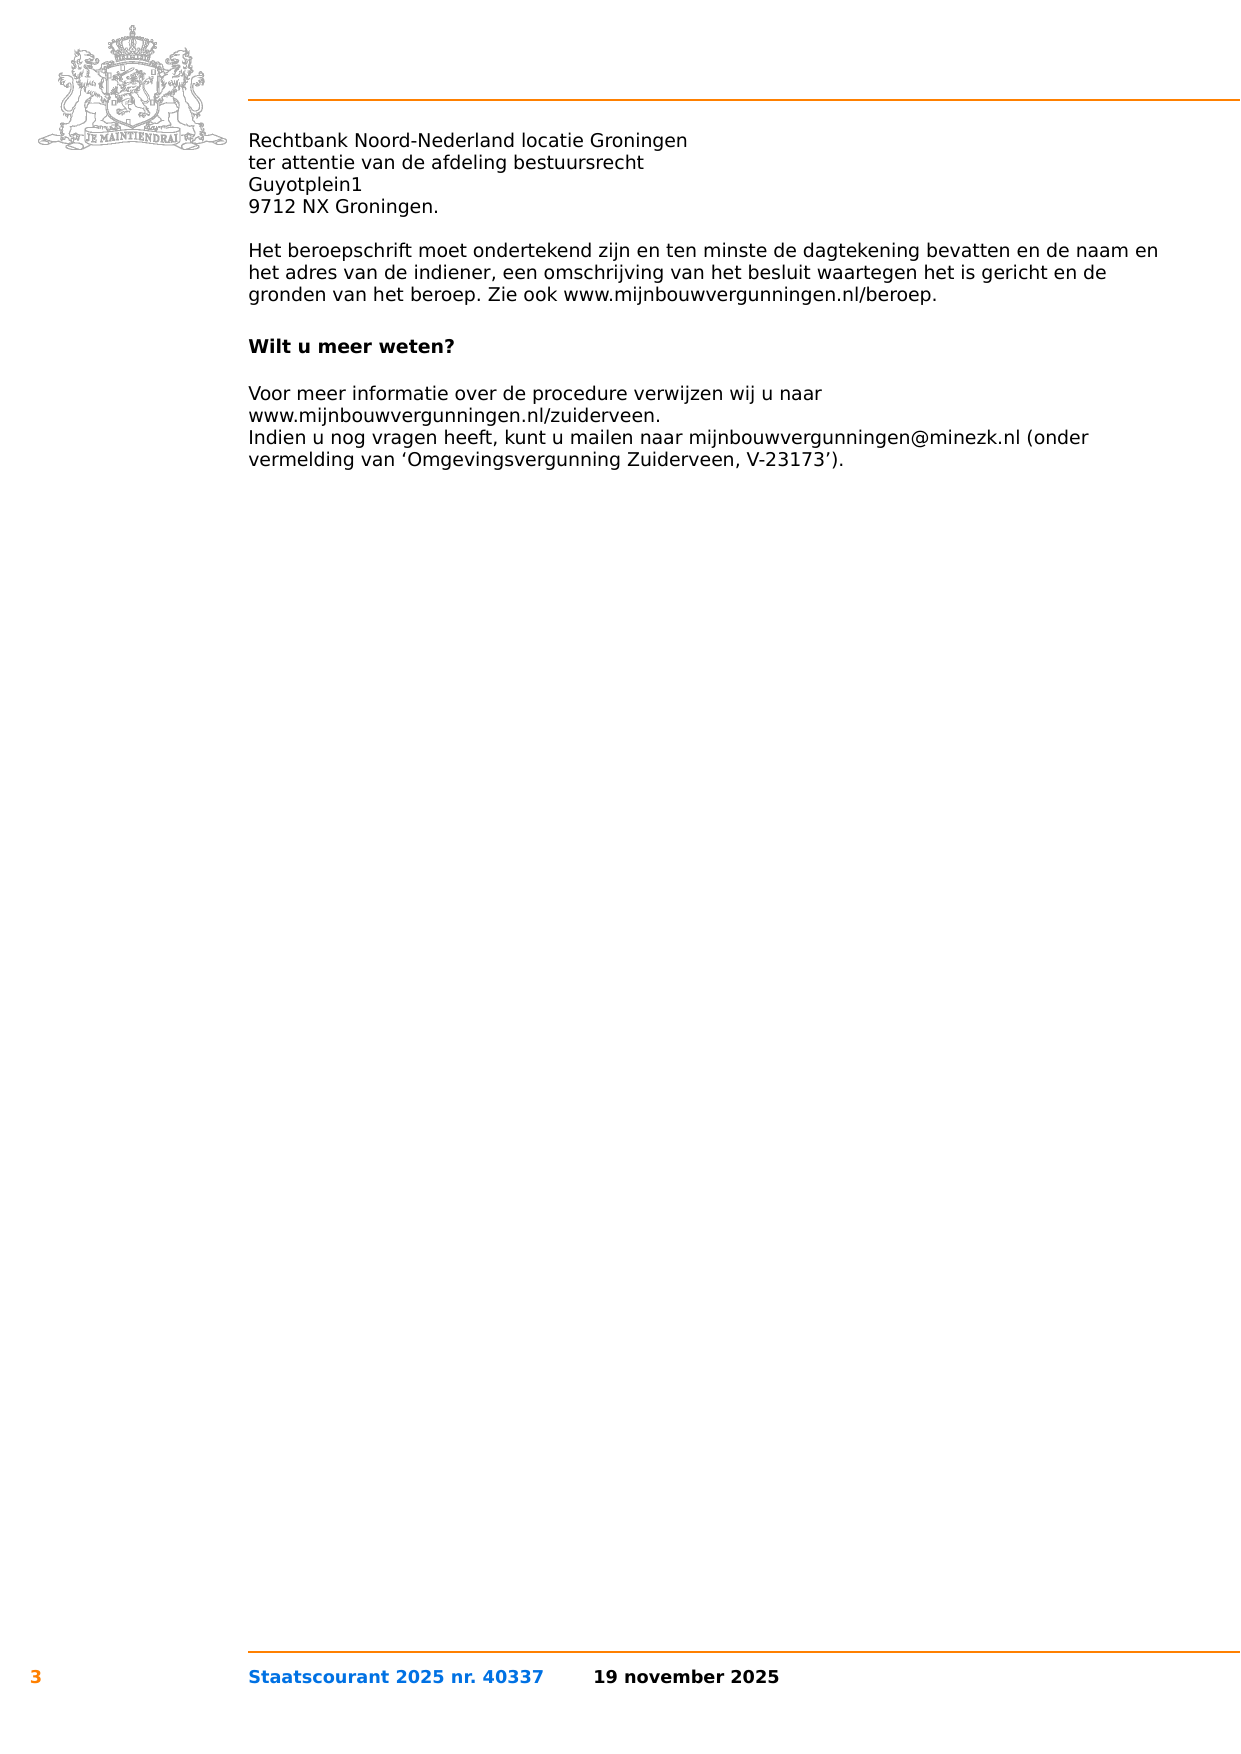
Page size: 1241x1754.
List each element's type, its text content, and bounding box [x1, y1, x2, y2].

picture [38, 25, 227, 150]
text Guyotplein1 [248, 174, 1163, 196]
text 9712 NX Groningen. [248, 196, 1163, 218]
text ter attentie van de afdeling bestuursrecht [248, 152, 1163, 174]
text Voor meer informatie over de procedure verwijzen wij u naar www.mijnbouwvergunningen.nl/zuiderveen. [248, 383, 1163, 427]
text Rechtbank Noord-Nederland locatie Groningen [248, 130, 1163, 152]
text Het beroepschrift moet ondertekend zijn en ten minste de dagtekening bevatten en de naam en het adres van de indiener, een omschrijving van het besluit waartegen het is gericht en de gronden van het beroep. Zie ook www.mijnbouwvergunningen.nl/beroep. [248, 240, 1163, 306]
text Indien u nog vragen heeft, kunt u mailen naar mijnbouwvergunningen@minezk.nl (onder vermelding van ‘Omgevingsvergunning Zuiderveen, V-23173’). [248, 427, 1163, 471]
subtitle Wilt u meer weten? [248, 336, 1163, 358]
